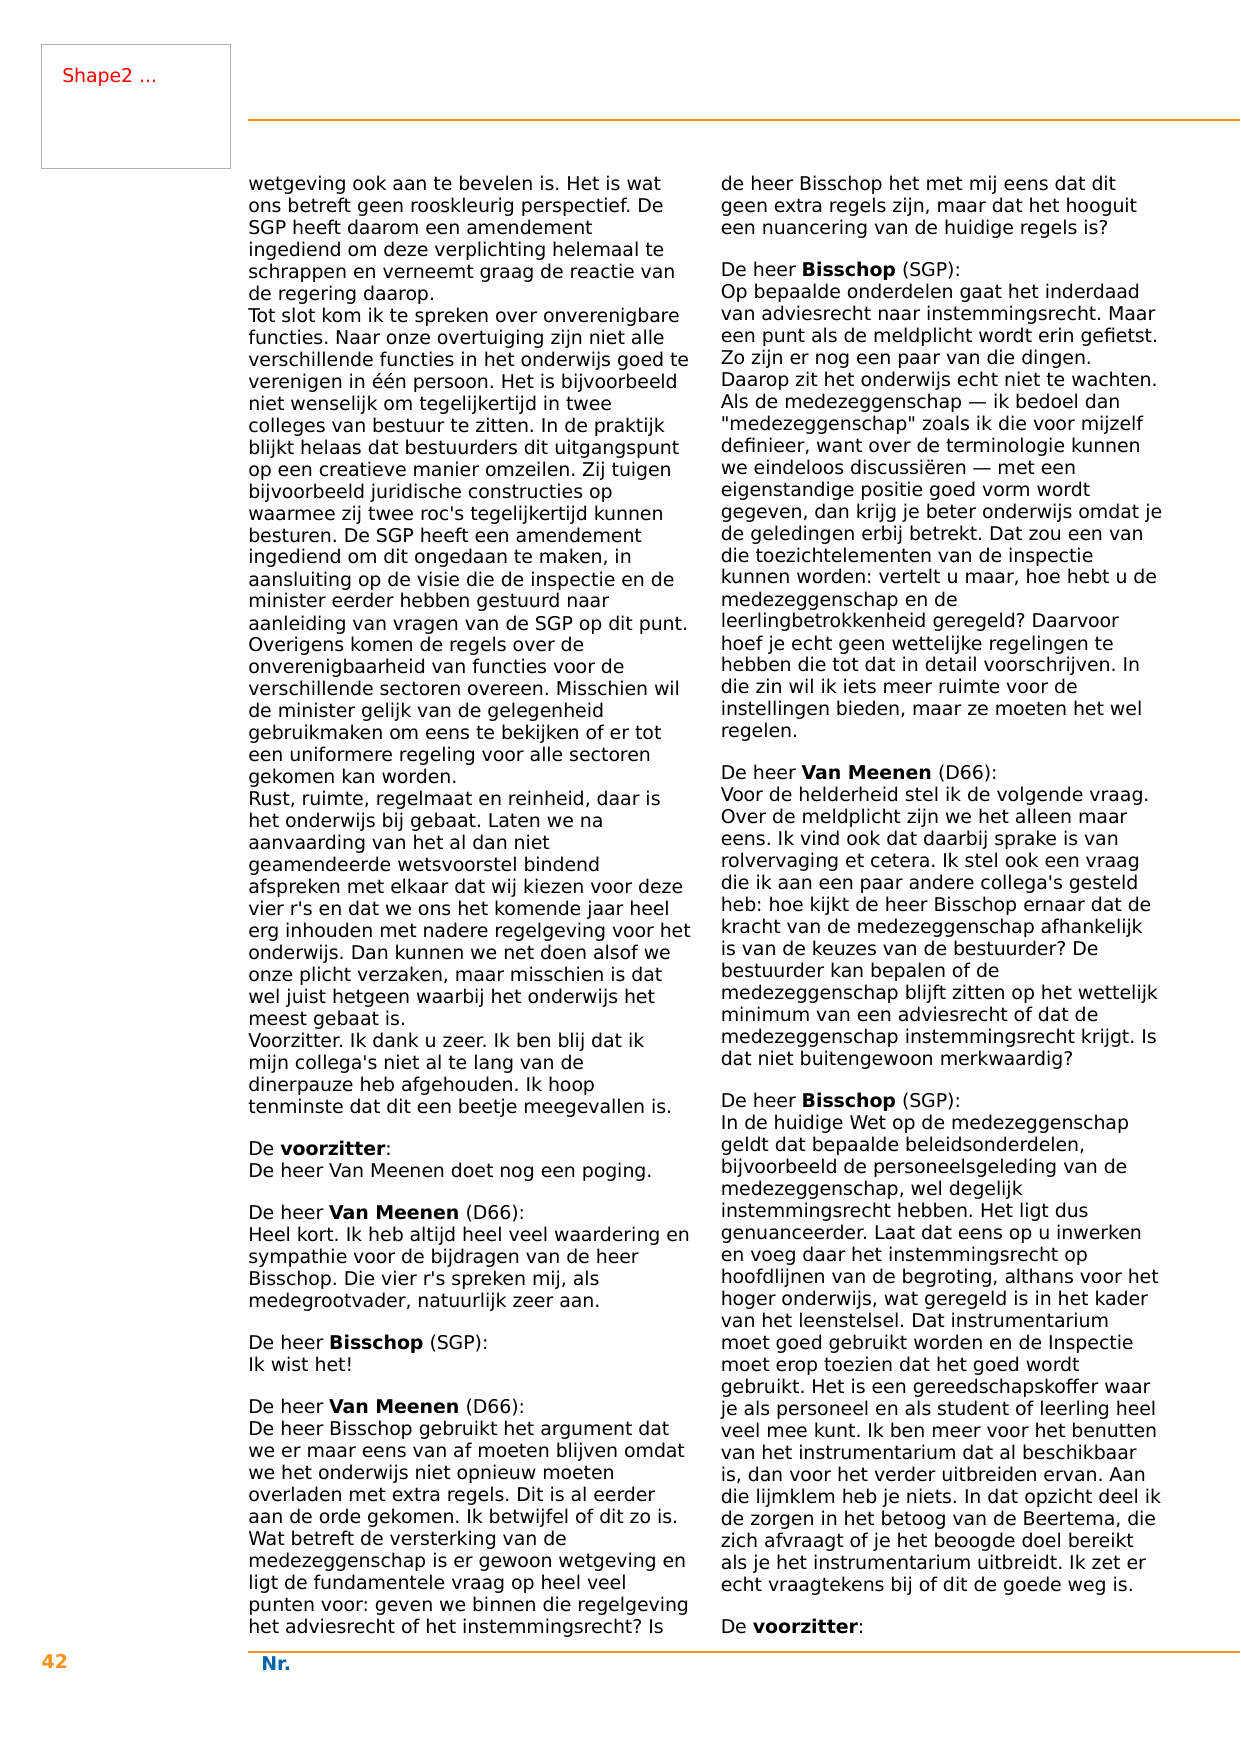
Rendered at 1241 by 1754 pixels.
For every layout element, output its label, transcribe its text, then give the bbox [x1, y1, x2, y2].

text wetgeving ook aan te bevelen is. Het is wat ons betreft geen rooskleurig perspectief. De SGP heeft daarom een amendement ingediend om deze verplichting helemaal te schrappen en verneemt graag de reactie van de regering daarop. [248, 173, 691, 305]
text Heel kort. Ik heb altijd heel veel waardering en sympathie voor de bijdragen van de heer Bisschop. Die vier r's spreken mij, als medegrootvader, natuurlijk zeer aan. [248, 1224, 691, 1312]
text De heer Bisschop (SGP): [721, 259, 1163, 281]
text De voorzitter: [721, 1616, 1163, 1637]
text De voorzitter: [248, 1138, 691, 1160]
text Ik wist het! [248, 1354, 691, 1376]
text De heer Bisschop (SGP): [248, 1332, 691, 1354]
text De heer Van Meenen doet nog een poging. [248, 1160, 691, 1182]
text De heer Bisschop gebruikt het argument dat we er maar eens van af moeten blijven omdat we het onderwijs niet opnieuw moeten overladen met extra regels. Dit is al eerder aan de orde gekomen. Ik betwijfel of dit zo is. Wat betreft de versterking van de medezeggenschap is er gewoon wetgeving en ligt de fundamentele vraag op heel veel punten voor: geven we binnen die regelgeving het adviesrecht of het instemmingsrecht? Is [248, 1418, 691, 1637]
text De heer Van Meenen (D66): [721, 762, 1163, 784]
text Voor de helderheid stel ik de volgende vraag. Over de meldplicht zijn we het alleen maar eens. Ik vind ook dat daarbij sprake is van rolvervaging et cetera. Ik stel ook een vraag die ik aan een paar andere collega's gesteld heb: hoe kijkt de heer Bisschop ernaar dat de kracht van de medezeggenschap afhankelijk is van de keuzes van de bestuurder? De bestuurder kan bepalen of de medezeggenschap blijft zitten op het wettelijk minimum van een adviesrecht of dat de medezeggenschap instemmingsrecht krijgt. Is dat niet buitengewoon merkwaardig? [721, 784, 1163, 1070]
text De heer Van Meenen (D66): [248, 1202, 691, 1224]
text de heer Bisschop het met mij eens dat dit geen extra regels zijn, maar dat het hooguit een nuancering van de huidige regels is? [721, 173, 1163, 239]
text Voorzitter. Ik dank u zeer. Ik ben blij dat ik mijn collega's niet al te lang van de dinerpauze heb afgehouden. Ik hoop tenminste dat dit een beetje meegevallen is. [248, 1030, 691, 1118]
text In de huidige Wet op de medezeggenschap geldt dat bepaalde beleidsonderdelen, bijvoorbeeld de personeelsgeleding van de medezeggenschap, wel degelijk instemmingsrecht hebben. Het ligt dus genuanceerder. Laat dat eens op u inwerken en voeg daar het instemmingsrecht op hoofdlijnen van de begroting, althans voor het hoger onderwijs, wat geregeld is in het kader van het leenstelsel. Dat instrumentarium moet goed gebruikt worden en de Inspectie moet erop toezien dat het goed wordt gebruikt. Het is een gereedschapskoffer waar je als personeel en als student of leerling heel veel mee kunt. Ik ben meer voor het benutten van het instrumentarium dat al beschikbaar is, dan voor het verder uitbreiden ervan. Aan die lijmklem heb je niets. In dat opzicht deel ik de zorgen in het betoog van de Beertema, die zich afvraagt of je het beoogde doel bereikt als je het instrumentarium uitbreidt. Ik zet er echt vraagtekens bij of dit de goede weg is. [721, 1112, 1163, 1596]
text Tot slot kom ik te spreken over onverenigbare functies. Naar onze overtuiging zijn niet alle verschillende functies in het onderwijs goed te verenigen in één persoon. Het is bijvoorbeeld niet wenselijk om tegelijkertijd in twee colleges van bestuur te zitten. In de praktijk blijkt helaas dat bestuurders dit uitgangspunt op een creatieve manier omzeilen. Zij tuigen bijvoorbeeld juridische constructies op waarmee zij twee roc's tegelijkertijd kunnen besturen. De SGP heeft een amendement ingediend om dit ongedaan te maken, in aansluiting op de visie die de inspectie en de minister eerder hebben gestuurd naar aanleiding van vragen van de SGP op dit punt. Overigens komen de regels over de onverenigbaarheid van functies voor de verschillende sectoren overeen. Misschien wil de minister gelijk van de gelegenheid gebruikmaken om eens te bekijken of er tot een uniformere regeling voor alle sectoren gekomen kan worden. [248, 305, 691, 788]
text De heer Van Meenen (D66): [248, 1396, 691, 1418]
text Op bepaalde onderdelen gaat het inderdaad van adviesrecht naar instemmingsrecht. Maar een punt als de meldplicht wordt erin gefietst. Zo zijn er nog een paar van die dingen. Daarop zit het onderwijs echt niet te wachten. Als de medezeggenschap — ik bedoel dan "medezeggenschap" zoals ik die voor mijzelf definieer, want over de terminologie kunnen we eindeloos discussiëren — met een eigenstandige positie goed vorm wordt gegeven, dan krijg je beter onderwijs omdat je de geledingen erbij betrekt. Dat zou een van die toezichtelementen van de inspectie kunnen worden: vertelt u maar, hoe hebt u de medezeggenschap en de leerlingbetrokkenheid geregeld? Daarvoor hoef je echt geen wettelijke regelingen te hebben die tot dat in detail voorschrijven. In die zin wil ik iets meer ruimte voor de instellingen bieden, maar ze moeten het wel regelen. [721, 281, 1163, 742]
text De heer Bisschop (SGP): [721, 1090, 1163, 1112]
text Rust, ruimte, regelmaat en reinheid, daar is het onderwijs bij gebaat. Laten we na aanvaarding van het al dan niet geamendeerde wetsvoorstel bindend afspreken met elkaar dat wij kiezen voor deze vier r's en dat we ons het komende jaar heel erg inhouden met nadere regelgeving voor het onderwijs. Dan kunnen we net doen alsof we onze plicht verzaken, maar misschien is dat wel juist hetgeen waarbij het onderwijs het meest gebaat is. [248, 788, 691, 1030]
